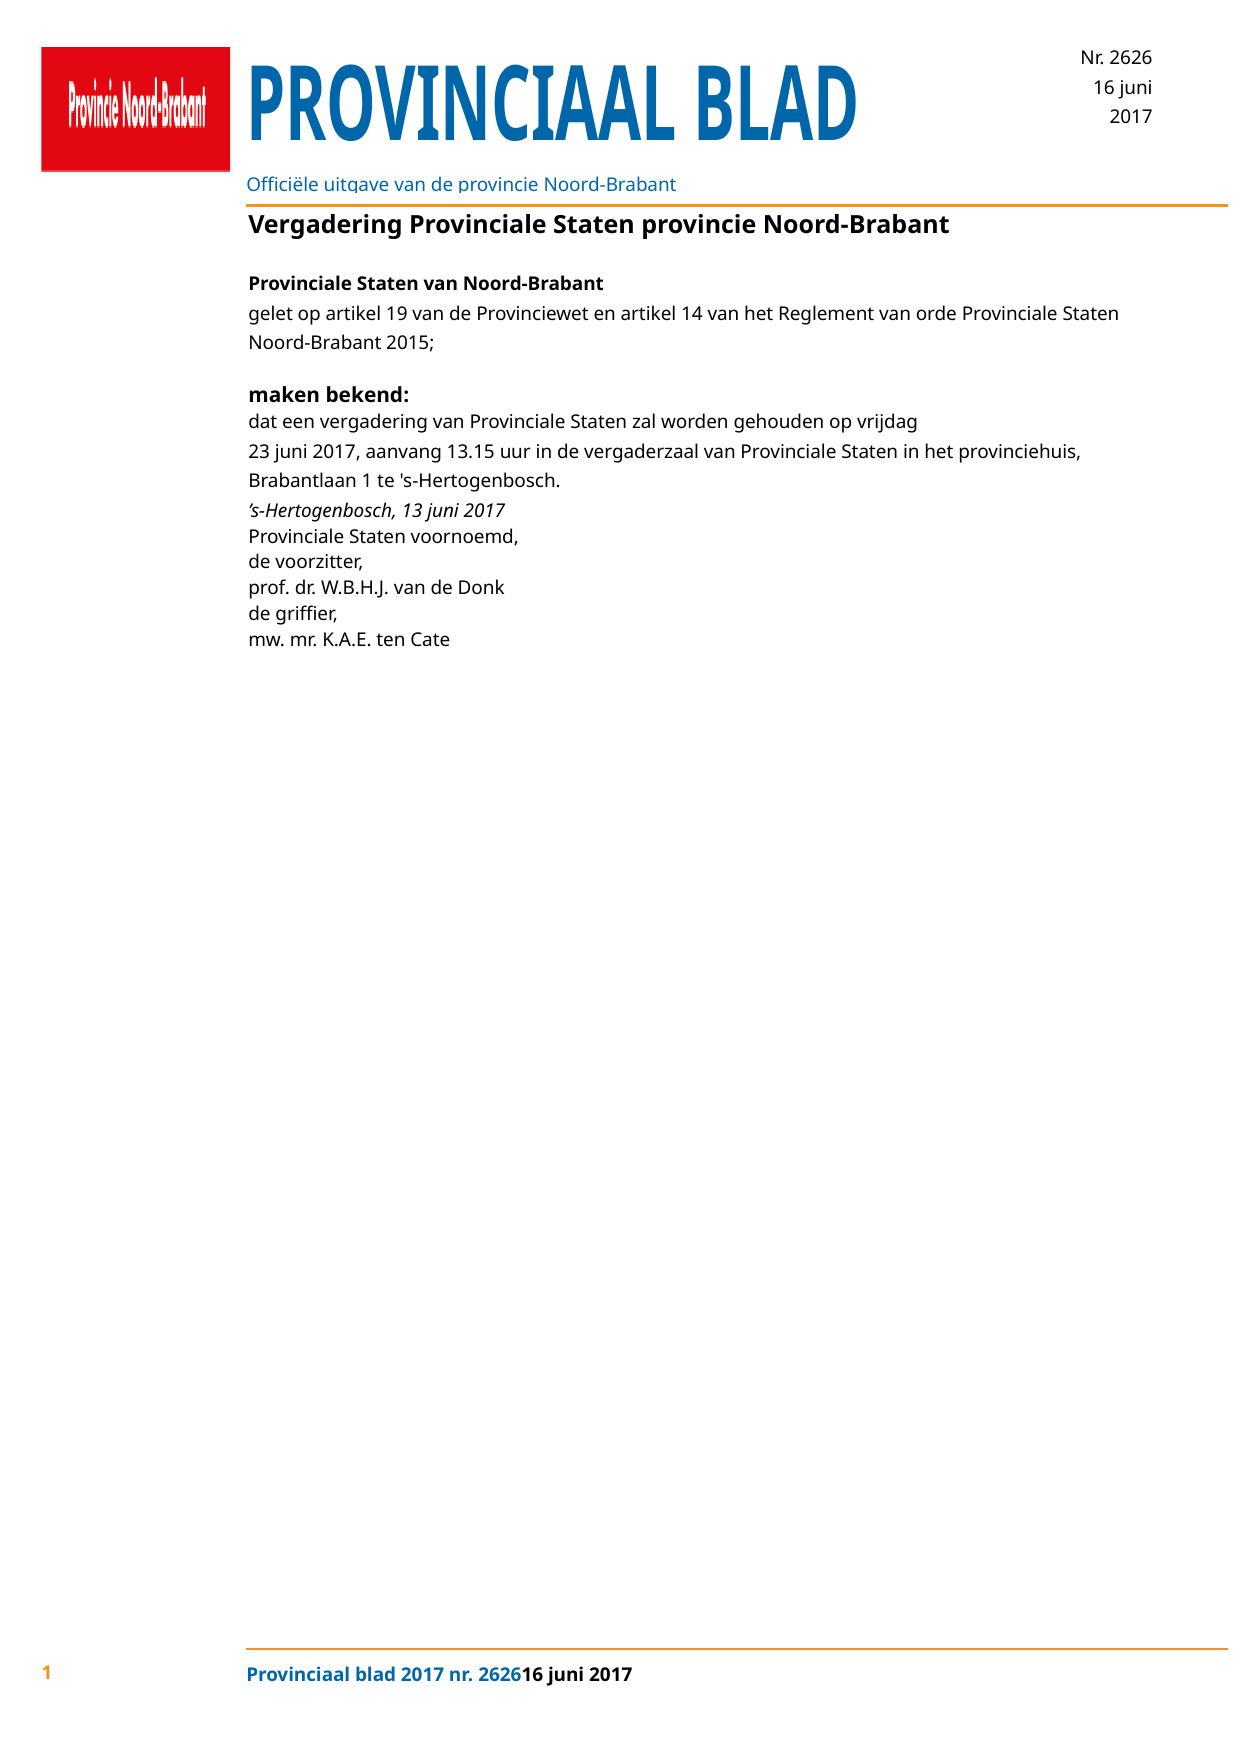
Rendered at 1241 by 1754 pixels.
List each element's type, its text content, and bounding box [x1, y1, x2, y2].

text prof. dr. W.B.H.J. van de Donk [248, 574, 1152, 600]
text Provinciale Staten voornoemd, [248, 523, 1152, 548]
text mw. mr. K.A.E. ten Cate [248, 626, 1152, 651]
text maken bekend: [248, 380, 1152, 408]
picture [41, 47, 231, 172]
text de griffier, [248, 600, 1152, 626]
text gelet op artikel 19 van de Provinciewet en artikel 14 van het Reglement van orde Provinciale Staten Noord-Brabant 2015; [248, 300, 1152, 355]
text Provinciale Staten van Noord-Brabant [248, 270, 1152, 296]
text de voorzitter, [248, 548, 1152, 574]
text ’s-Hertogenbosch, 13 juni 2017 [248, 497, 1152, 523]
text 23 juni 2017, aanvang 13.15 uur in de vergaderzaal van Provinciale Staten in het provinciehuis, Brabantlaan 1 te 's-Hertogenbosch. [248, 438, 1152, 493]
text Vergadering Provinciale Staten provincie Noord-Brabant [248, 207, 1152, 241]
text dat een vergadering van Provinciale Staten zal worden gehouden op vrijdag [248, 408, 1152, 434]
